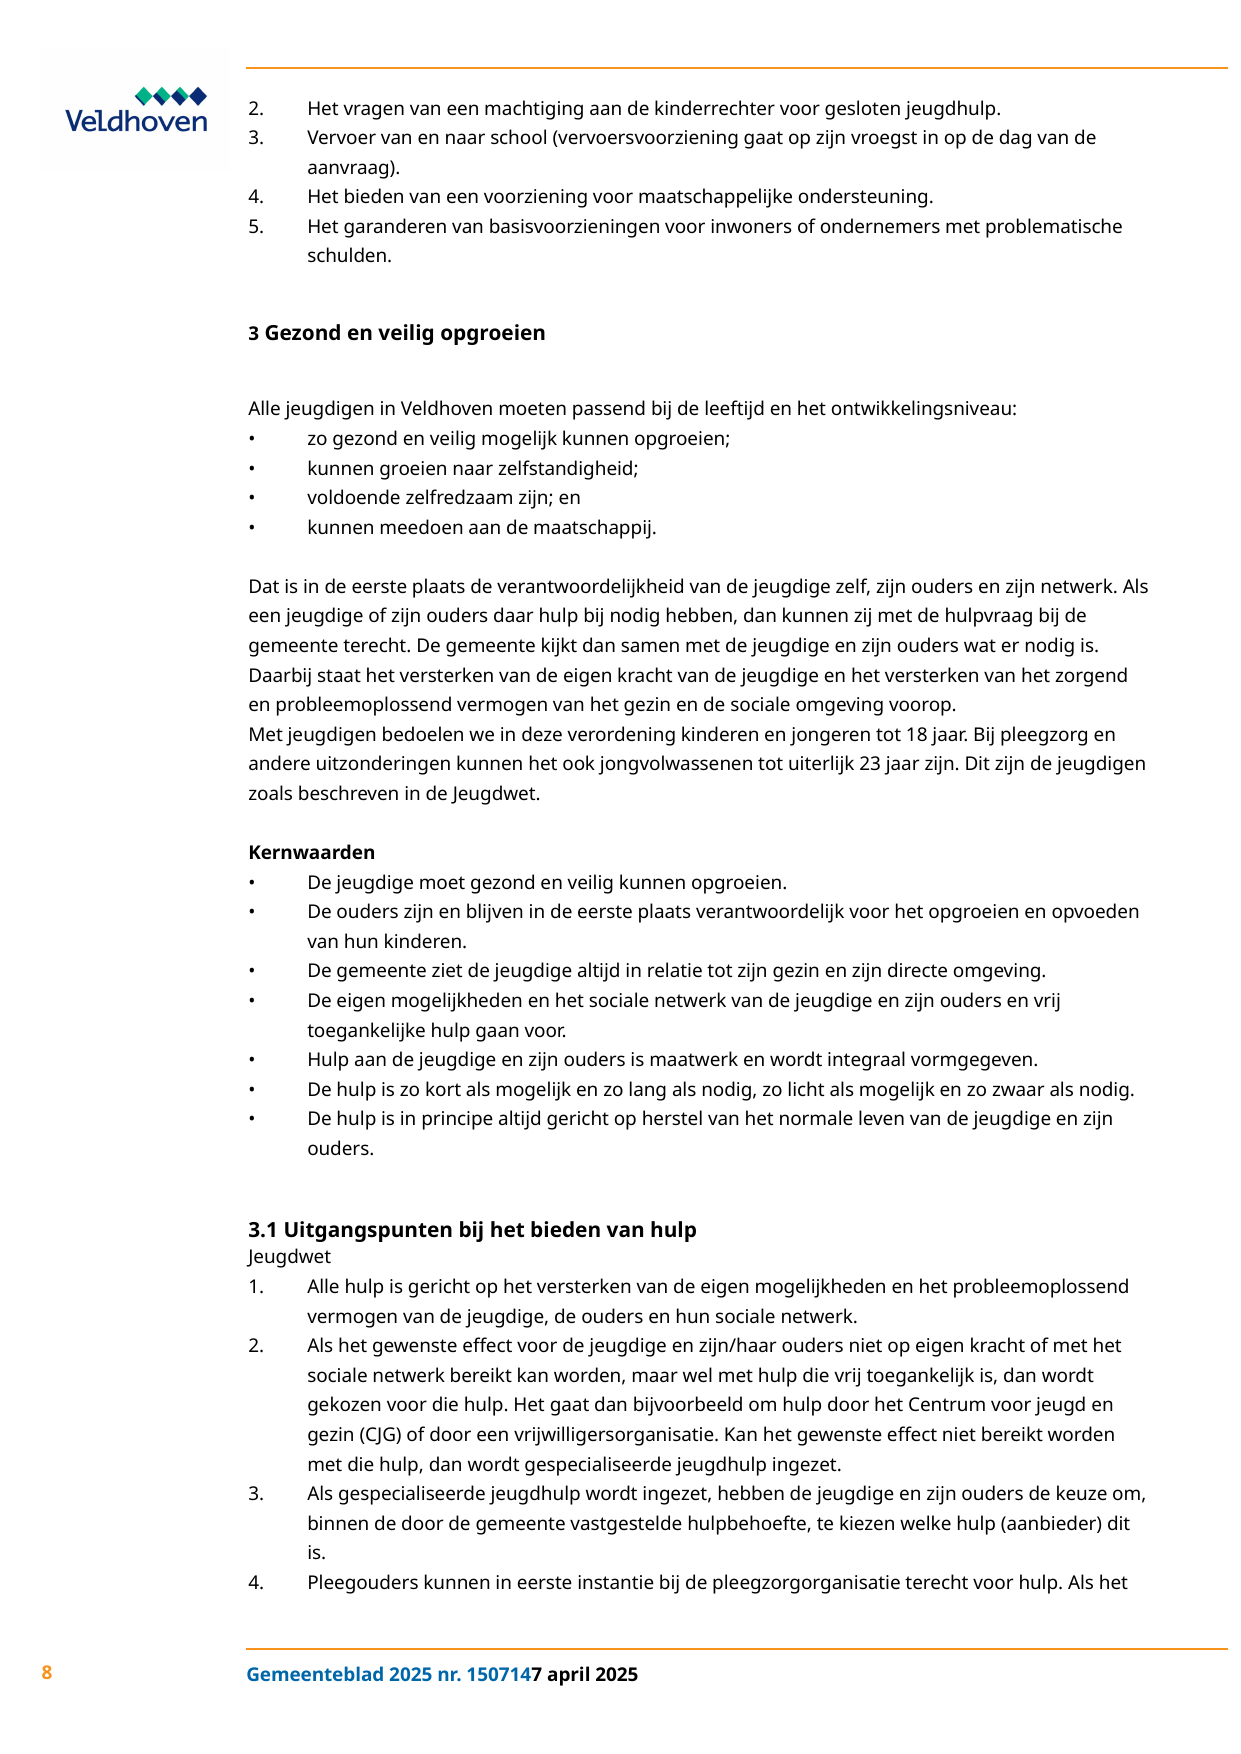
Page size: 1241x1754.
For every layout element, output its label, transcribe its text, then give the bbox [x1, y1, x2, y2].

text Met jeugdigen bedoelen we in deze verordening kinderen en jongeren tot 18 jaar. Bij pleegzorg en andere uitzonderingen kunnen het ook jongvolwassenen tot uiterlijk 23 jaar zijn. Dit zijn de jeugdigen zoals beschreven in de Jeugdwet. [248, 721, 1152, 806]
list Pleegouders kunnen in eerste instantie bij de pleegzorgorganisatie terecht voor hulp. Als het [248, 1569, 1152, 1595]
list Het bieden van een voorziening voor maatschappelijke ondersteuning. [248, 183, 1152, 209]
text 3 Gezond en veilig opgroeien [248, 318, 1152, 346]
list De gemeente ziet de jeugdige altijd in relatie tot zijn gezin en zijn directe omgeving. [248, 958, 1152, 983]
list kunnen groeien naar zelfstandigheid; [248, 455, 1152, 481]
list voldoende zelfredzaam zijn; en [248, 484, 1152, 510]
list Hulp aan de jeugdige en zijn ouders is maatwerk en wordt integraal vormgegeven. [248, 1046, 1152, 1072]
list De eigen mogelijkheden en het sociale netwerk van de jeugdige en zijn ouders en vrij toegankelijke hulp gaan voor. [248, 987, 1152, 1043]
list De ouders zijn en blijven in de eerste plaats verantwoordelijk voor het opgroeien en opvoeden van hun kinderen. [248, 898, 1152, 954]
list Het garanderen van basisvoorzieningen voor inwoners of ondernemers met problematische schulden. [248, 213, 1152, 268]
list kunnen meedoen aan de maatschappij. [248, 514, 1152, 540]
text 3.1 Uitgangspunten bij het bieden van hulp [248, 1215, 1152, 1244]
text Alle jeugdigen in Veldhoven moeten passend bij de leeftijd en het ontwikkelingsniveau: [248, 396, 1152, 421]
list Het vragen van een machtiging aan de kinderrechter voor gesloten jeugdhulp. [248, 95, 1152, 121]
picture [41, 47, 231, 172]
list zo gezond en veilig mogelijk kunnen opgroeien; [248, 425, 1152, 451]
text Dat is in de eerste plaats de verantwoordelijkheid van de jeugdige zelf, zijn ouders en zijn netwerk. Als een jeugdige of zijn ouders daar hulp bij nodig hebben, dan kunnen zij met de hulpvraag bij de gemeente terecht. De gemeente kijkt dan samen met de jeugdige en zijn ouders wat er nodig is. Daarbij staat het versterken van de eigen kracht van de jeugdige en het versterken van het zorgend en probleemoplossend vermogen van het gezin en de sociale omgeving voorop. [248, 573, 1152, 717]
list Als het gewenste effect voor de jeugdige en zijn/haar ouders niet op eigen kracht of met het sociale netwerk bereikt kan worden, maar wel met hulp die vrij toegankelijk is, dan wordt gekozen voor die hulp. Het gaat dan bijvoorbeeld om hulp door het Centrum voor jeugd en gezin (CJG) of door een vrijwilligersorganisatie. Kan het gewenste effect niet bereikt worden met die hulp, dan wordt gespecialiseerde jeugdhulp ingezet. [248, 1332, 1152, 1476]
list Als gespecialiseerde jeugdhulp wordt ingezet, hebben de jeugdige en zijn ouders de keuze om, binnen de door de gemeente vastgestelde hulpbehoefte, te kiezen welke hulp (aanbieder) dit is. [248, 1480, 1152, 1565]
list De hulp is zo kort als mogelijk en zo lang als nodig, zo licht als mogelijk en zo zwaar als nodig. [248, 1076, 1152, 1102]
list De jeugdige moet gezond en veilig kunnen opgroeien. [248, 869, 1152, 895]
list De hulp is in principe altijd gericht op herstel van het normale leven van de jeugdige en zijn ouders. [248, 1106, 1152, 1161]
list Alle hulp is gericht op het versterken van de eigen mogelijkheden en het probleemoplossend vermogen van de jeugdige, de ouders en hun sociale netwerk. [248, 1273, 1152, 1328]
text Kernwaarden [248, 839, 1152, 865]
text Jeugdwet [248, 1244, 1152, 1269]
list Vervoer van en naar school (vervoersvoorziening gaat op zijn vroegst in op de dag van de aanvraag). [248, 124, 1152, 180]
